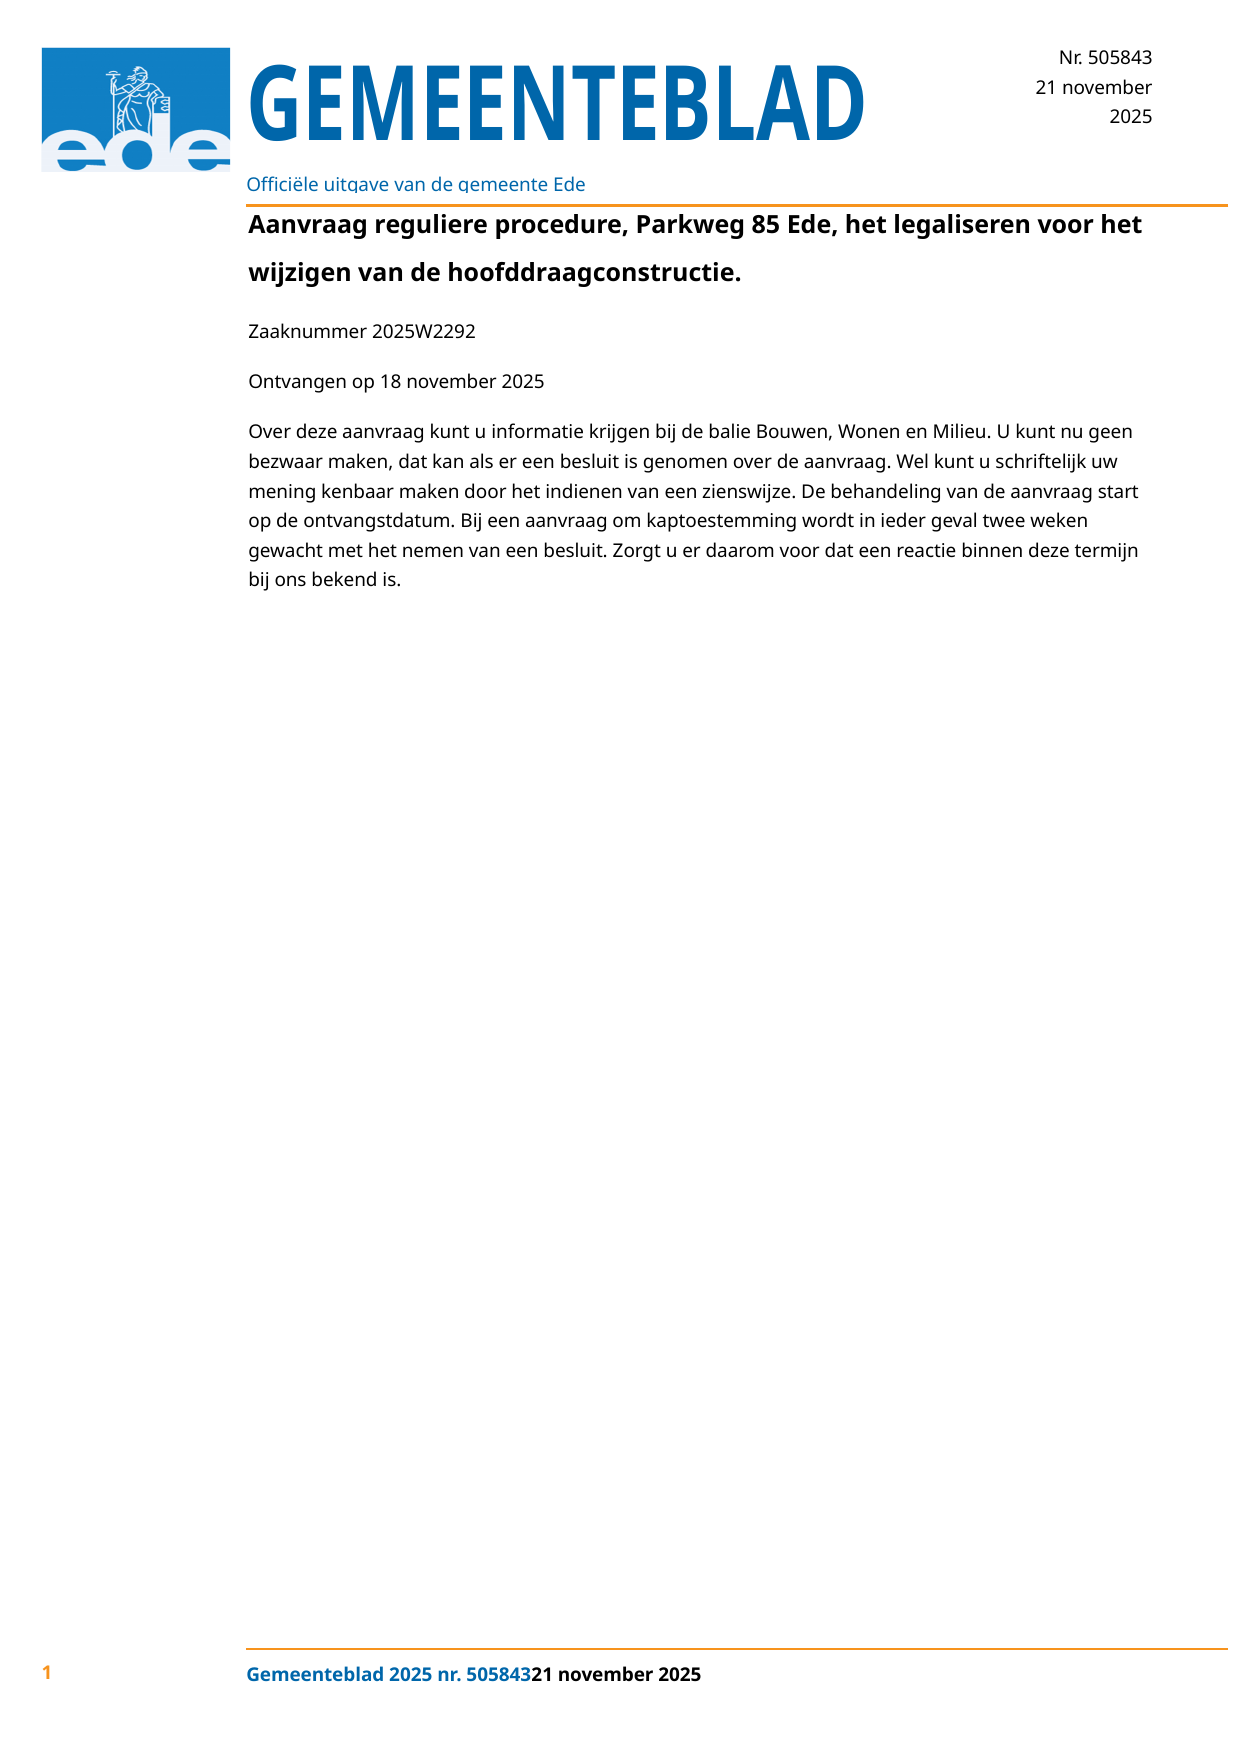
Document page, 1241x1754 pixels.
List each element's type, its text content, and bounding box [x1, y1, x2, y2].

text Aanvraag reguliere procedure, Parkweg 85 Ede, het legaliseren voor het wijzigen van de hoofddraagconstructie. [248, 207, 1152, 288]
text Zaaknummer 2025W2292 [248, 318, 1152, 344]
picture [41, 47, 231, 172]
text Ontvangen op 18 november 2025 [248, 368, 1152, 394]
text Over deze aanvraag kunt u informatie krijgen bij de balie Bouwen, Wonen en Milieu. U kunt nu geen bezwaar maken, dat kan als er een besluit is genomen over de aanvraag. Wel kunt u schriftelijk uw mening kenbaar maken door het indienen van een zienswijze. De behandeling van de aanvraag start op de ontvangstdatum. Bij een aanvraag om kaptoestemming wordt in ieder geval twee weken gewacht met het nemen van een besluit. Zorgt u er daarom voor dat een reactie binnen deze termijn bij ons bekend is. [248, 419, 1152, 592]
